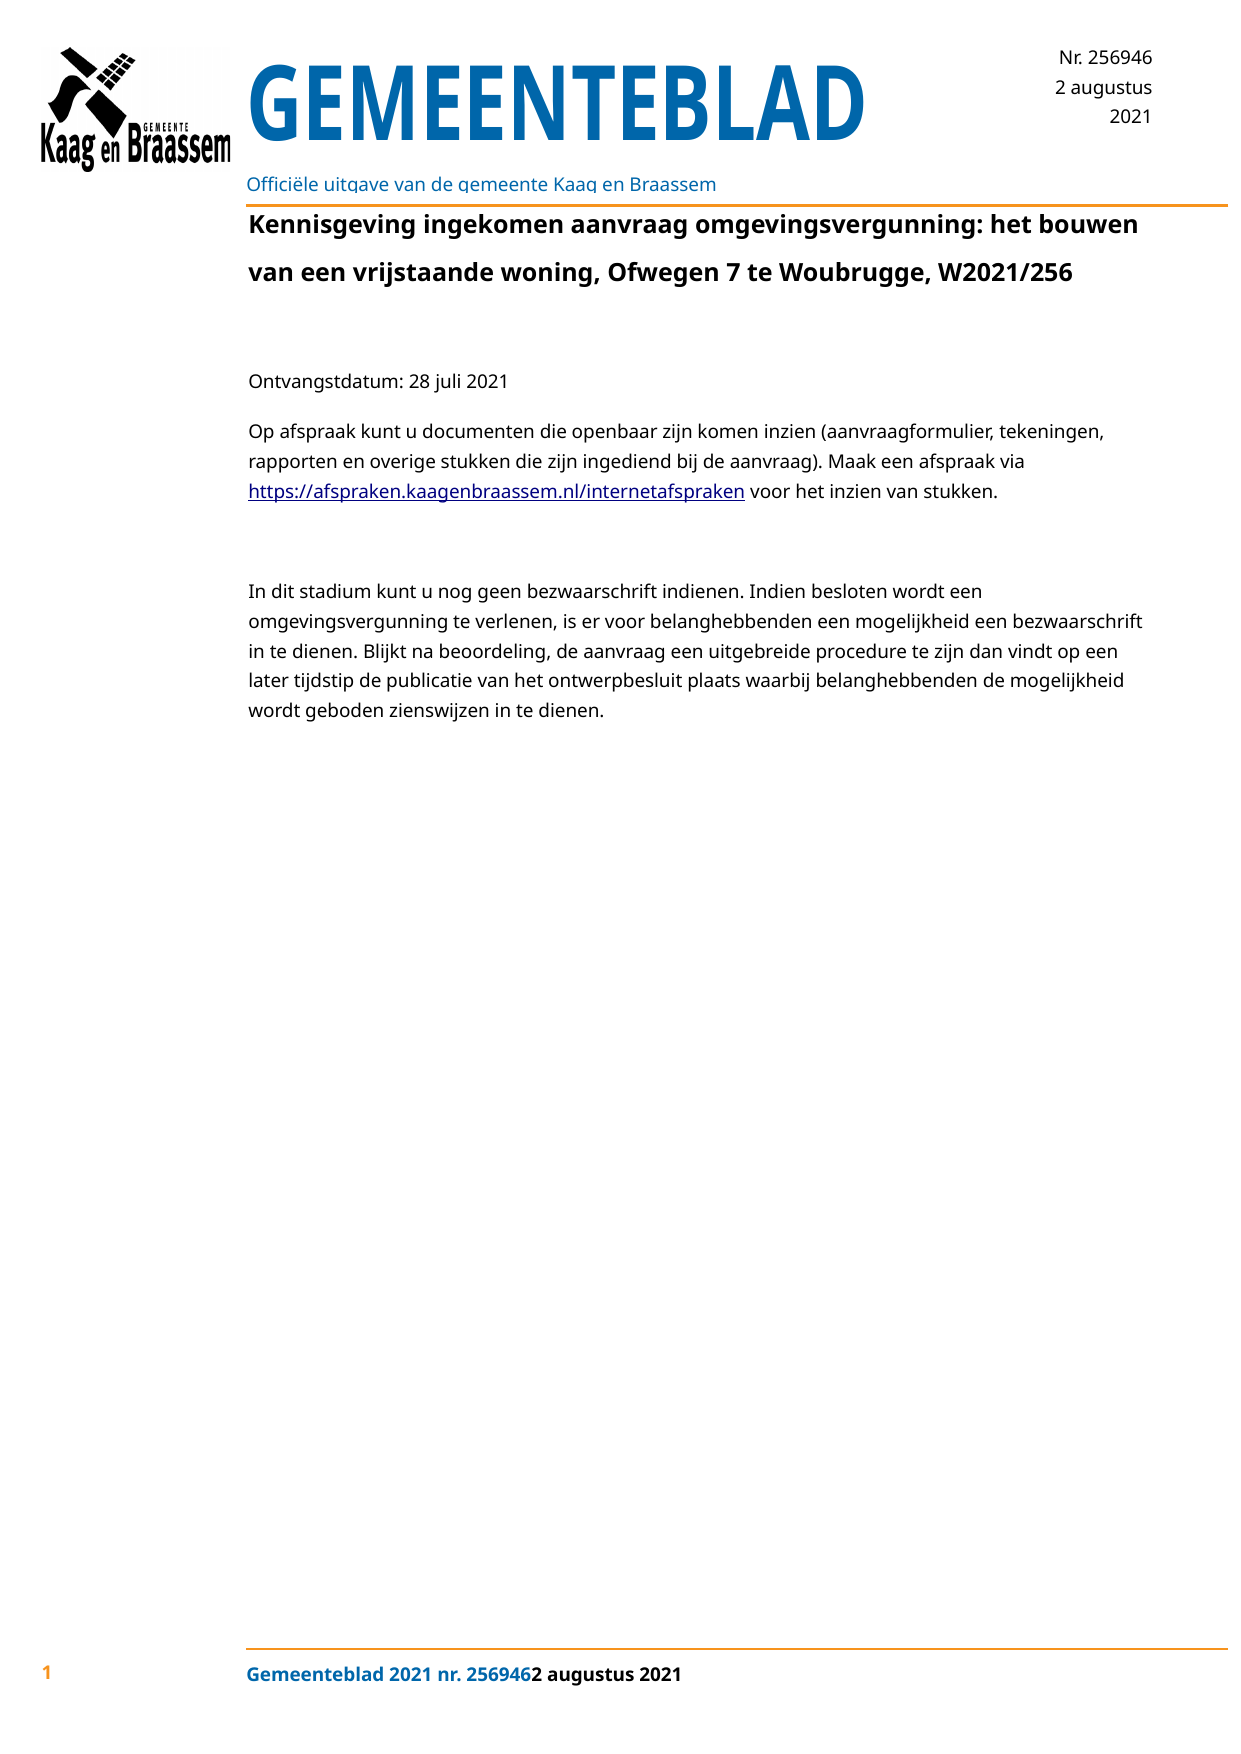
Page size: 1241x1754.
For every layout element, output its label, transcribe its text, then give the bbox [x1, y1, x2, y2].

text Ontvangstdatum: 28 juli 2021 [248, 368, 1152, 394]
picture [41, 47, 231, 172]
text Op afspraak kunt u documenten die openbaar zijn komen inzien (aanvraagformulier, tekeningen, rapporten en overige stukken die zijn ingediend bij de aanvraag). Maak een afspraak via https://afspraken.kaagenbraassem.nl/internetafspraken voor het inzien van stukken. [248, 419, 1152, 504]
text Kennisgeving ingekomen aanvraag omgevingsvergunning: het bouwen van een vrijstaande woning, Ofwegen 7 te Woubrugge, W2021/256 [248, 207, 1152, 288]
text In dit stadium kunt u nog geen bezwaarschrift indienen. Indien besloten wordt een omgevingsvergunning te verlenen, is er voor belanghebbenden een mogelijkheid een bezwaarschrift in te dienen. Blijkt na beoordeling, de aanvraag een uitgebreide procedure te zijn dan vindt op een later tijdstip de publicatie van het ontwerpbesluit plaats waarbij belanghebbenden de mogelijkheid wordt geboden zienswijzen in te dienen. [248, 579, 1152, 723]
